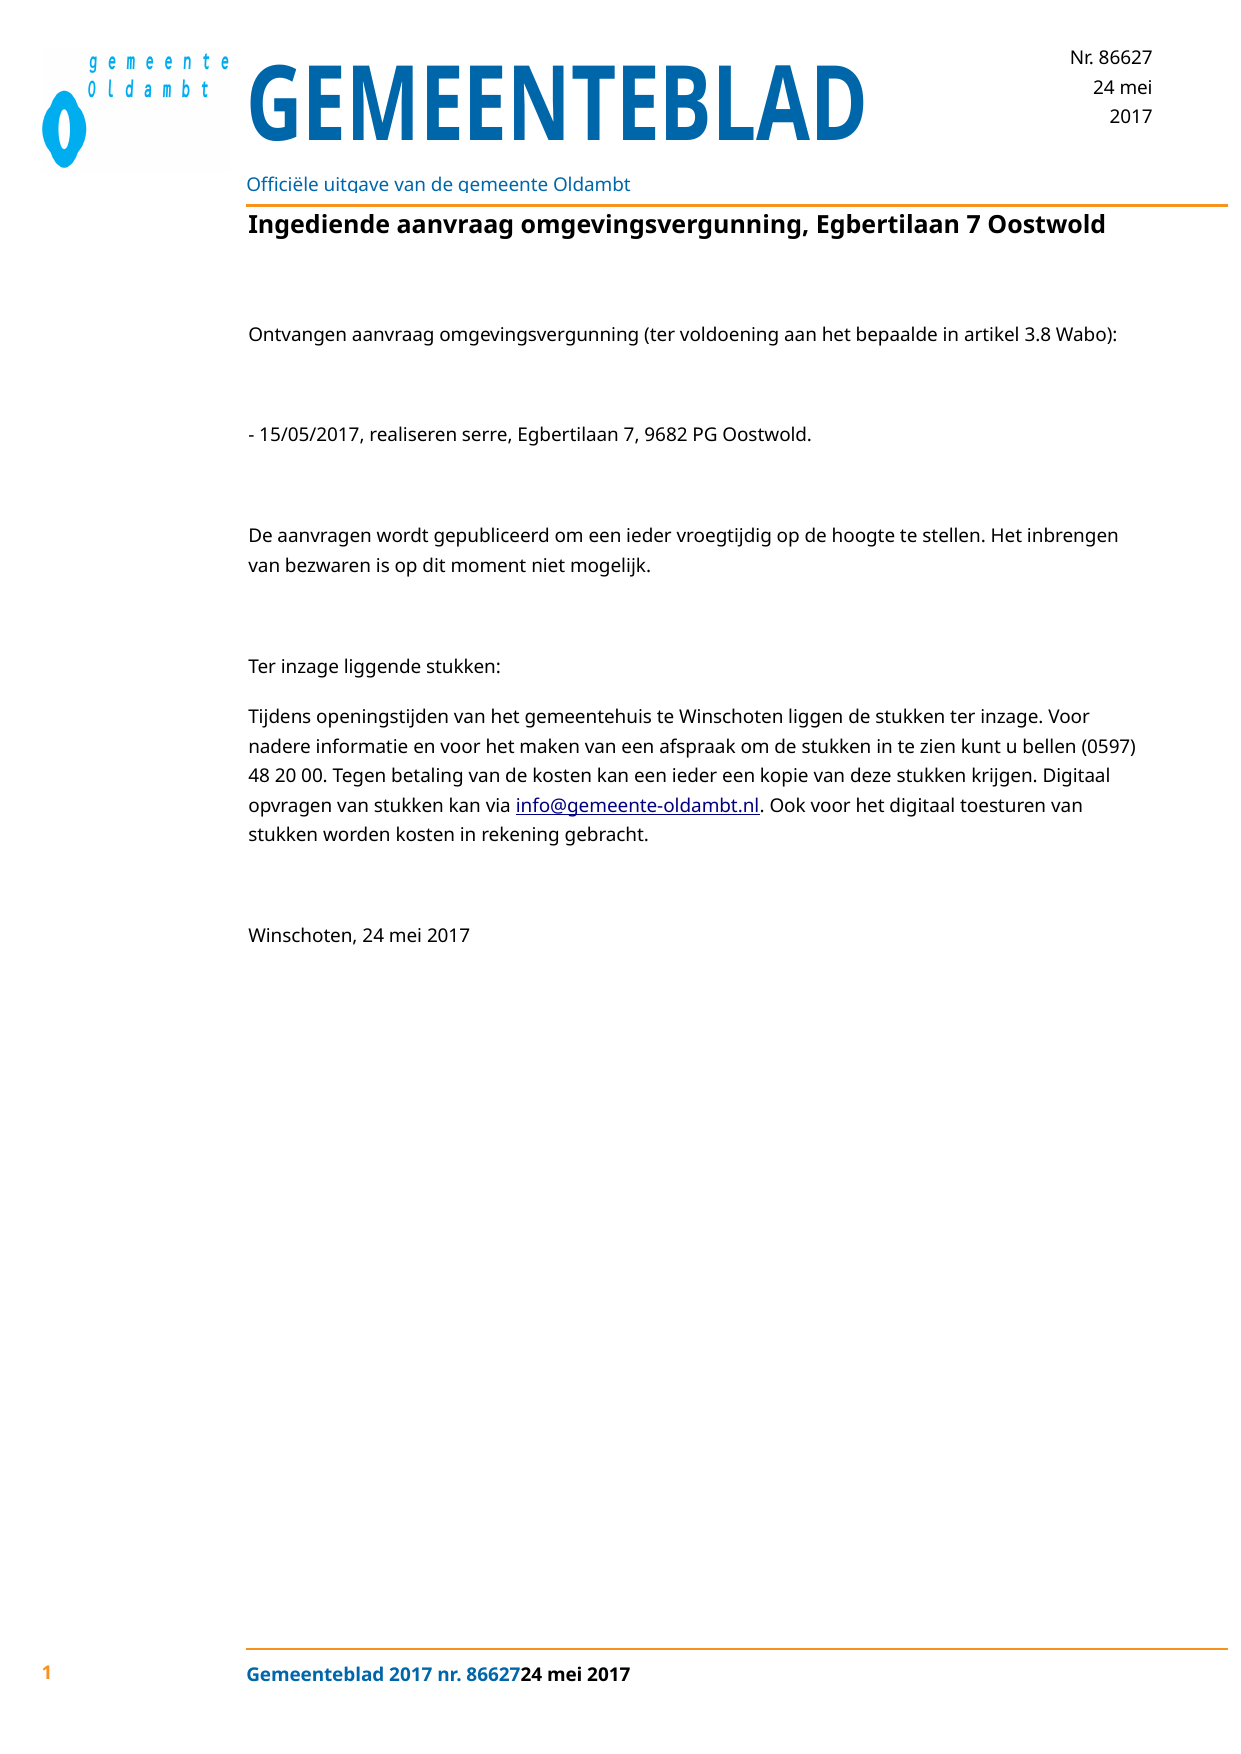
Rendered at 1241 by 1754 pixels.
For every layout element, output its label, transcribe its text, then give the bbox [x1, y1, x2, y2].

text - 15/05/2017, realiseren serre, Egbertilaan 7, 9682 PG Oostwold. [248, 422, 1152, 447]
text Ontvangen aanvraag omgevingsvergunning (ter voldoening aan het bepaalde in artikel 3.8 Wabo): [248, 321, 1152, 346]
text Ter inzage liggende stukken: [248, 653, 1152, 678]
text Ingediende aanvraag omgevingsvergunning, Egbertilaan 7 Oostwold [248, 207, 1152, 241]
text Tijdens openingstijden van het gemeentehuis te Winschoten liggen de stukken ter inzage. Voor nadere informatie en voor het maken van een afspraak om de stukken in te zien kunt u bellen (0597) 48 20 00. Tegen betaling van de kosten kan een ieder een kopie van deze stukken krijgen. Digitaal opvragen van stukken kan via info@gemeente-oldambt.nl. Ook voor het digitaal toesturen van stukken worden kosten in rekening gebracht. [248, 703, 1152, 847]
picture [41, 47, 231, 172]
text De aanvragen wordt gepubliceerd om een ieder vroegtijdig op de hoogte te stellen. Het inbrengen van bezwaren is op dit moment niet mogelijk. [248, 522, 1152, 578]
text Winschoten, 24 mei 2017 [248, 922, 1152, 948]
